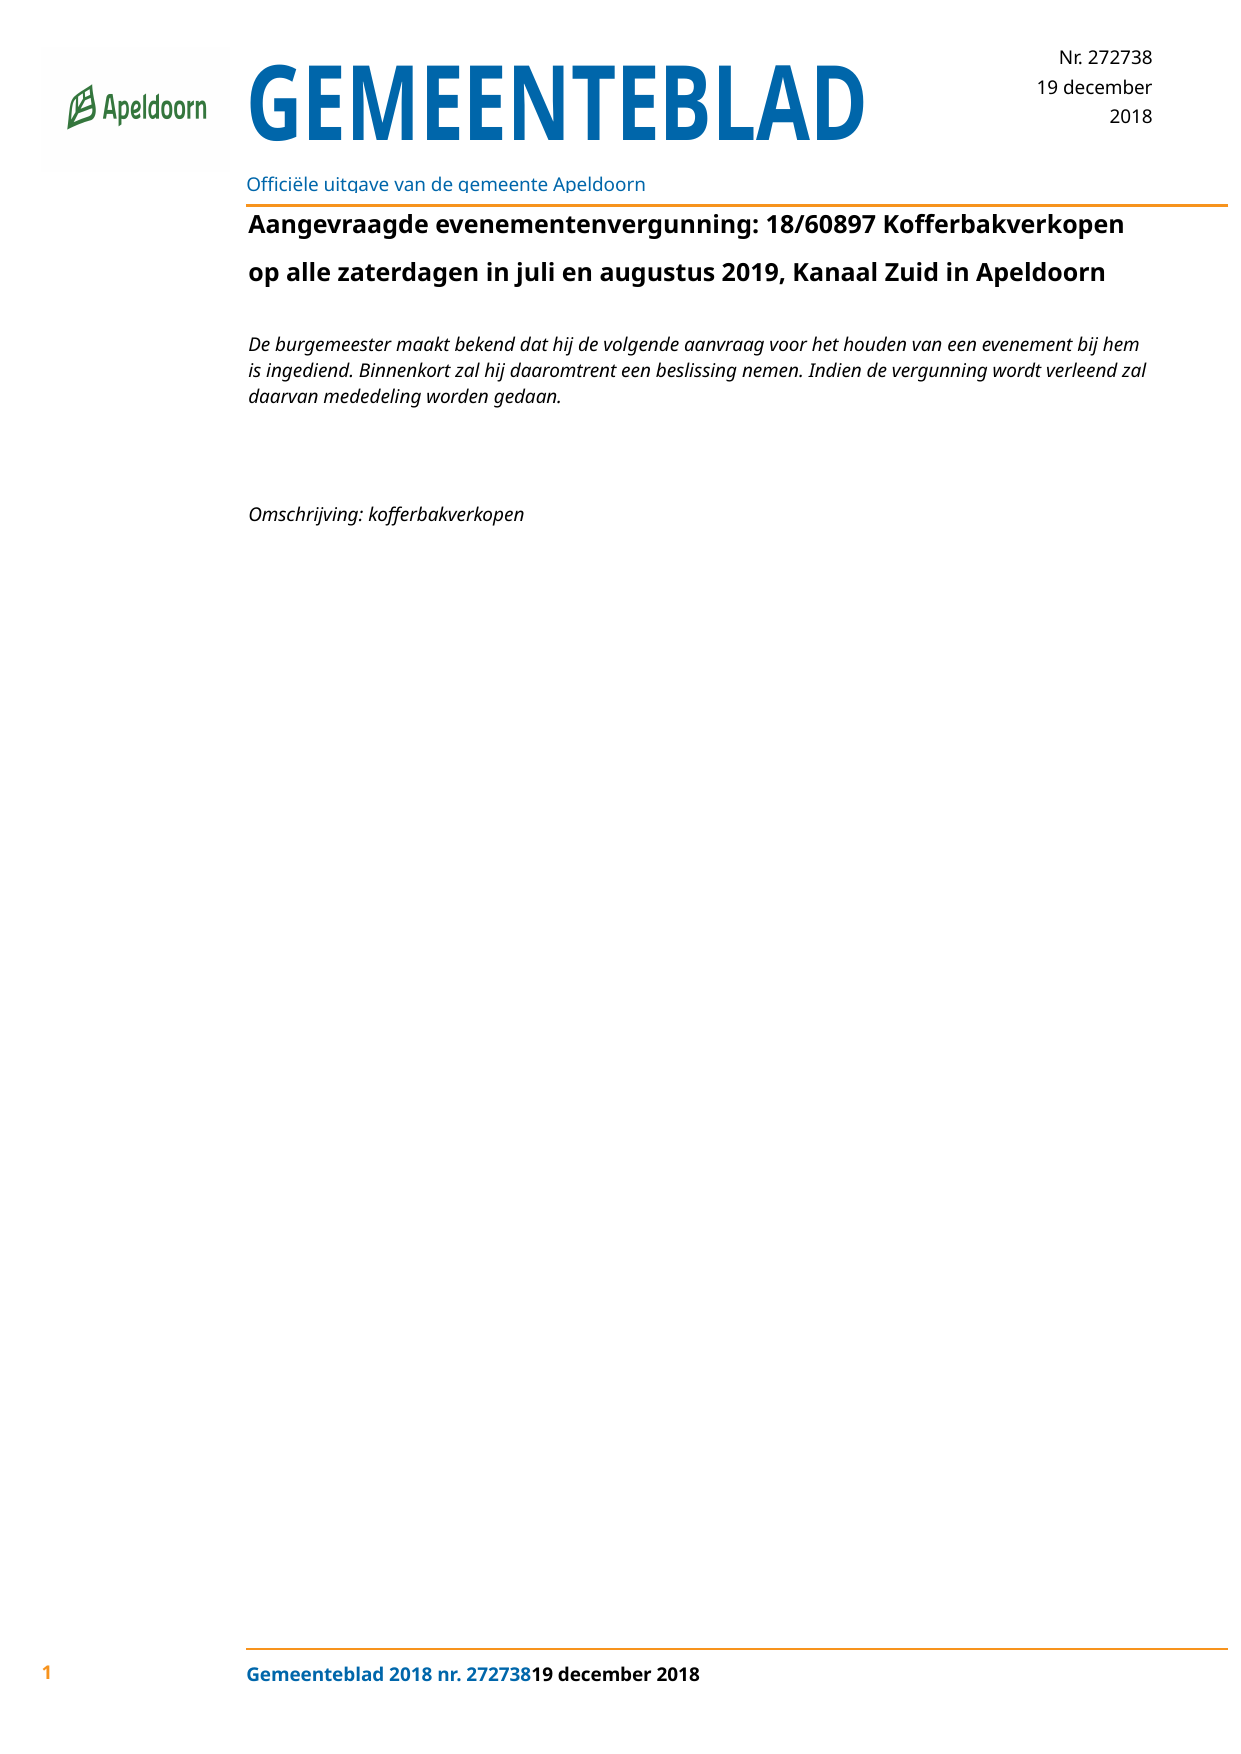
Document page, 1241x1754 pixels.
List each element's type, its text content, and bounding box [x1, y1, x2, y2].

picture [41, 47, 231, 172]
text Aangevraagde evenementenvergunning: 18/60897 Kofferbakverkopen op alle zaterdagen in juli en augustus 2019, Kanaal Zuid in Apeldoorn [248, 207, 1152, 288]
text De burgemeester maakt bekend dat hij de volgende aanvraag voor het houden van een evenement bij hem is ingediend. Binnenkort zal hij daaromtrent een beslissing nemen. Indien de vergunning wordt verleend zal daarvan mededeling worden gedaan. [248, 331, 1152, 409]
text Omschrijving: kofferbakverkopen [248, 501, 1152, 526]
